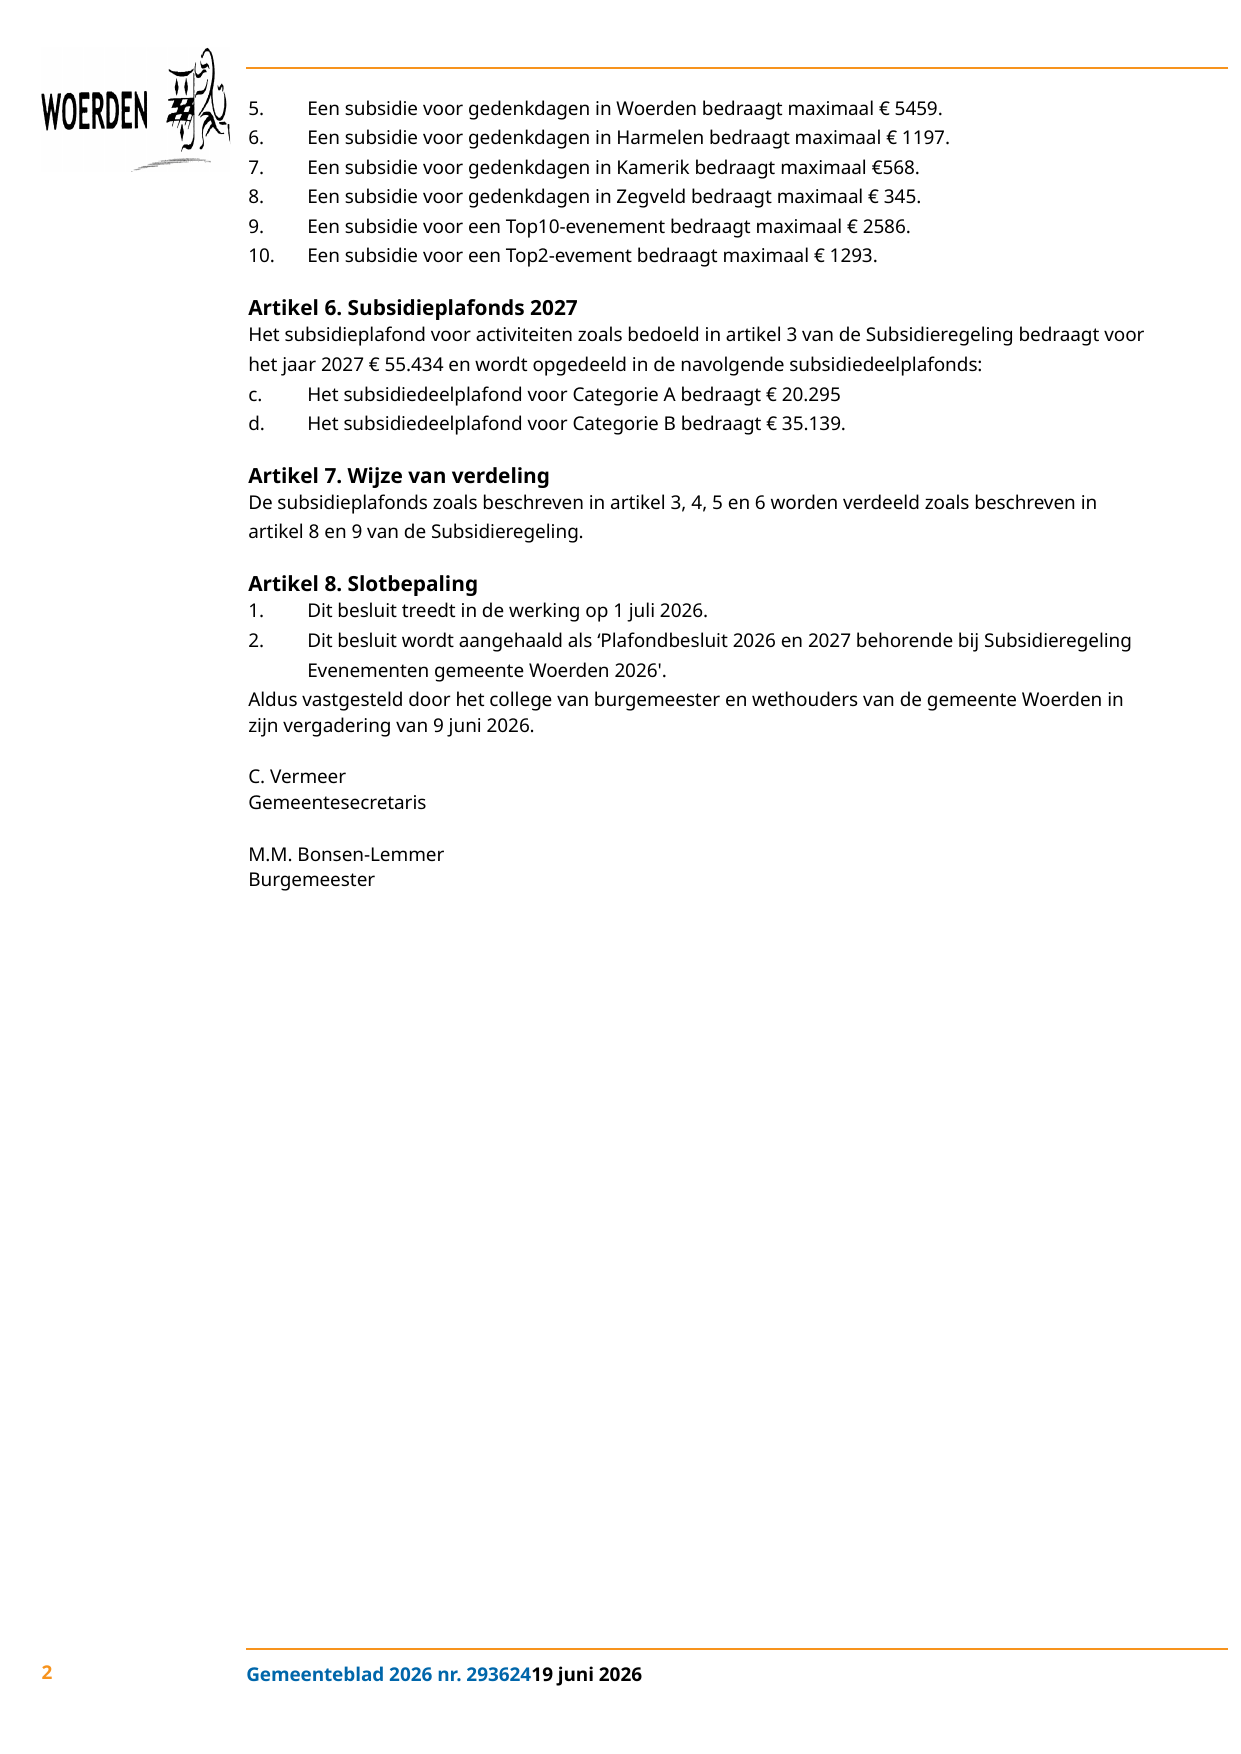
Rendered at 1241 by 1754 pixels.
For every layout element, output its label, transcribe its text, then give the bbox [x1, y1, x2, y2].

list Een subsidie voor gedenkdagen in Woerden bedraagt maximaal € 5459. [248, 95, 1152, 121]
list Het subsidiedeelplafond voor Categorie A bedraagt € 20.295 [248, 381, 1152, 406]
list Een subsidie voor gedenkdagen in Kamerik bedraagt maximaal €568. [248, 154, 1152, 180]
text Artikel 7. Wijze van verdeling [248, 461, 1152, 489]
list Dit besluit wordt aangehaald als ‘Plafondbesluit 2026 en 2027 behorende bij Subsidieregeling Evenementen gemeente Woerden 2026'. [248, 627, 1152, 682]
list Het subsidiedeelplafond voor Categorie B bedraagt € 35.139. [248, 410, 1152, 436]
text Artikel 8. Slotbepaling [248, 569, 1152, 598]
text Artikel 6. Subsidieplafonds 2027 [248, 293, 1152, 322]
text De subsidieplafonds zoals beschreven in artikel 3, 4, 5 en 6 worden verdeeld zoals beschreven in artikel 8 en 9 van de Subsidieregeling. [248, 489, 1152, 544]
list Dit besluit treedt in de werking op 1 juli 2026. [248, 598, 1152, 623]
list Een subsidie voor gedenkdagen in Zegveld bedraagt maximaal € 345. [248, 183, 1152, 209]
list Een subsidie voor een Top2-evement bedraagt maximaal € 1293. [248, 243, 1152, 268]
text Gemeentesecretaris [248, 789, 1152, 815]
text C. Vermeer [248, 763, 1152, 789]
picture [41, 47, 231, 172]
text Het subsidieplafond voor activiteiten zoals bedoeld in artikel 3 van de Subsidieregeling bedraagt voor het jaar 2027 € 55.434 en wordt opgedeeld in de navolgende subsidiedeelplafonds: [248, 322, 1152, 377]
text Burgemeester [248, 866, 1152, 892]
text M.M. Bonsen-Lemmer [248, 841, 1152, 866]
text Aldus vastgesteld door het college van burgemeester en wethouders van de gemeente Woerden in zijn vergadering van 9 juni 2026. [248, 686, 1152, 738]
list Een subsidie voor gedenkdagen in Harmelen bedraagt maximaal € 1197. [248, 124, 1152, 150]
list Een subsidie voor een Top10-evenement bedraagt maximaal € 2586. [248, 213, 1152, 239]
